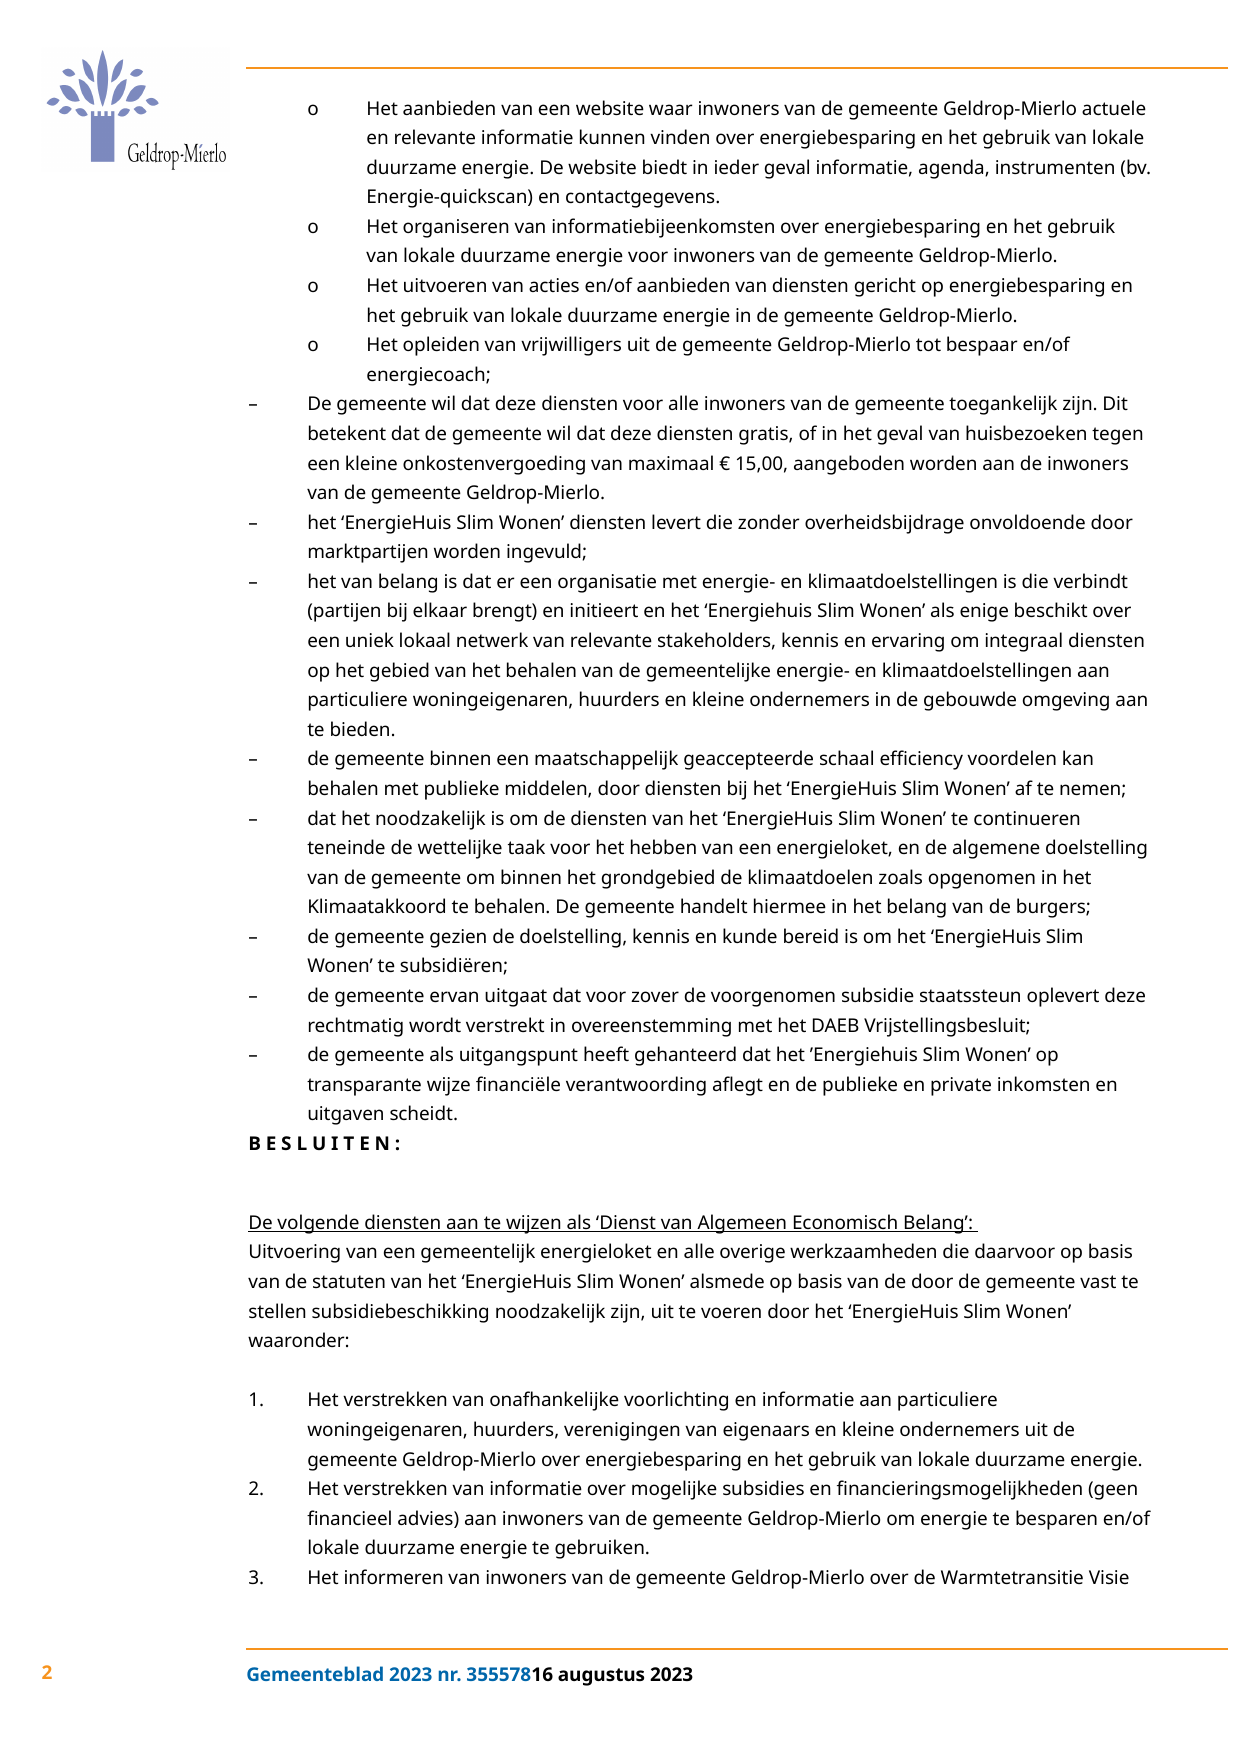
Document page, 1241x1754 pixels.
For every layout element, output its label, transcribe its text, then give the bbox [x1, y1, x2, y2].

list Het aanbieden van een website waar inwoners van de gemeente Geldrop-Mierlo actuele en relevante informatie kunnen vinden over energiebesparing en het gebruik van lokale duurzame energie. De website biedt in ieder geval informatie, agenda, instrumenten (bv. Energie-quickscan) en contactgegevens. [307, 95, 1152, 209]
list Het opleiden van vrijwilligers uit de gemeente Geldrop-Mierlo tot bespaar en/of energiecoach; [307, 331, 1152, 387]
list Het organiseren van informatiebijeenkomsten over energiebesparing en het gebruik van lokale duurzame energie voor inwoners van de gemeente Geldrop-Mierlo. [307, 213, 1152, 268]
list Het verstrekken van informatie over mogelijke subsidies en financieringsmogelijkheden (geen financieel advies) aan inwoners van de gemeente Geldrop-Mierlo om energie te besparen en/of lokale duurzame energie te gebruiken. [248, 1475, 1152, 1560]
list Het informeren van inwoners van de gemeente Geldrop-Mierlo over de Warmtetransitie Visie [248, 1564, 1152, 1590]
picture [41, 47, 231, 172]
list de gemeente binnen een maatschappelijk geaccepteerde schaal efficiency voordelen kan behalen met publieke middelen, door diensten bij het ‘EnergieHuis Slim Wonen’ af te nemen; [248, 746, 1152, 801]
list dat het noodzakelijk is om de diensten van het ‘EnergieHuis Slim Wonen’ te continueren teneinde de wettelijke taak voor het hebben van een energieloket, en de algemene doelstelling van de gemeente om binnen het grondgebied de klimaatdoelen zoals opgenomen in het Klimaatakkoord te behalen. De gemeente handelt hiermee in het belang van de burgers; [248, 805, 1152, 919]
list de gemeente ervan uitgaat dat voor zover de voorgenomen subsidie staatssteun oplevert deze rechtmatig wordt verstrekt in overeenstemming met het DAEB Vrijstellingsbesluit; [248, 982, 1152, 1038]
list het ‘EnergieHuis Slim Wonen’ diensten levert die zonder overheidsbijdrage onvoldoende door marktpartijen worden ingevuld; [248, 509, 1152, 564]
text B E S L U I T E N : [248, 1130, 1152, 1156]
text De volgende diensten aan te wijzen als ‘Dienst van Algemeen Economisch Belang’: [248, 1209, 1152, 1235]
text Uitvoering van een gemeentelijk energieloket en alle overige werkzaamheden die daarvoor op basis van de statuten van het ‘EnergieHuis Slim Wonen’ alsmede op basis van de door de gemeente vast te stellen subsidiebeschikking noodzakelijk zijn, uit te voeren door het ‘EnergieHuis Slim Wonen’ waaronder: [248, 1239, 1152, 1353]
list Het verstrekken van onafhankelijke voorlichting en informatie aan particuliere woningeigenaren, huurders, verenigingen van eigenaars en kleine ondernemers uit de gemeente Geldrop-Mierlo over energiebesparing en het gebruik van lokale duurzame energie. [248, 1387, 1152, 1471]
list De gemeente wil dat deze diensten voor alle inwoners van de gemeente toegankelijk zijn. Dit betekent dat de gemeente wil dat deze diensten gratis, of in het geval van huisbezoeken tegen een kleine onkostenvergoeding van maximaal € 15,00, aangeboden worden aan de inwoners van de gemeente Geldrop-Mierlo. [248, 391, 1152, 505]
list het van belang is dat er een organisatie met energie- en klimaatdoelstellingen is die verbindt (partijen bij elkaar brengt) en initieert en het ‘Energiehuis Slim Wonen’ als enige beschikt over een uniek lokaal netwerk van relevante stakeholders, kennis en ervaring om integraal diensten op het gebied van het behalen van de gemeentelijke energie- en klimaatdoelstellingen aan particuliere woningeigenaren, huurders en kleine ondernemers in de gebouwde omgeving aan te bieden. [248, 568, 1152, 742]
list de gemeente gezien de doelstelling, kennis en kunde bereid is om het ‘EnergieHuis Slim Wonen’ te subsidiëren; [248, 923, 1152, 978]
list Het uitvoeren van acties en/of aanbieden van diensten gericht op energiebesparing en het gebruik van lokale duurzame energie in de gemeente Geldrop-Mierlo. [307, 272, 1152, 328]
list de gemeente als uitgangspunt heeft gehanteerd dat het ’Energiehuis Slim Wonen’ op transparante wijze financiële verantwoording aflegt en de publieke en private inkomsten en uitgaven scheidt. [248, 1041, 1152, 1126]
